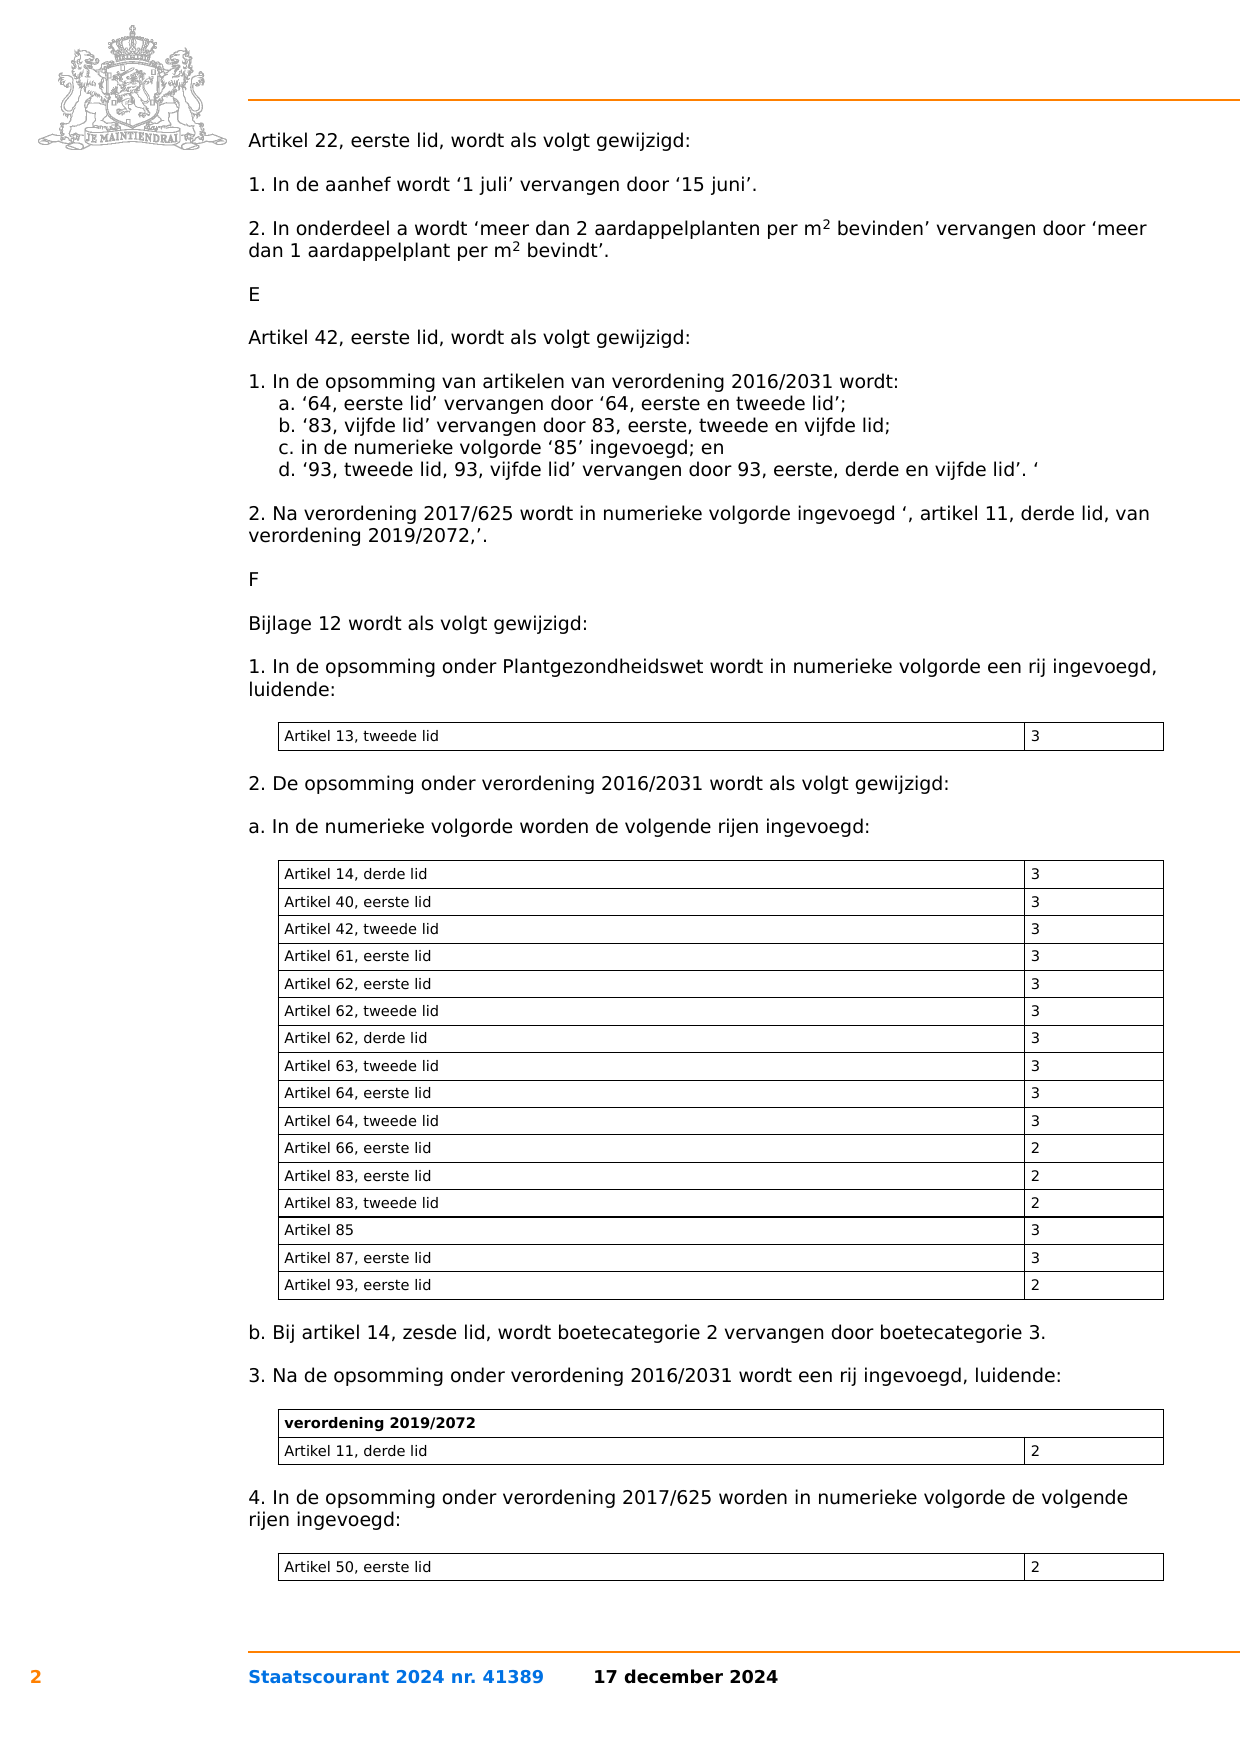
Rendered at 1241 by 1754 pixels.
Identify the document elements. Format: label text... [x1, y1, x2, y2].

text Artikel 22, eerste lid, wordt als volgt gewijzigd: [248, 130, 1163, 152]
table_cell Artikel 62, derde lid [279, 1026, 1024, 1052]
text b. ‘83, vijfde lid’ vervangen door 83, eerste, tweede en vijfde lid; [278, 415, 1163, 437]
table_cell 3 [1025, 1026, 1163, 1052]
table_cell 2 [1025, 1135, 1163, 1162]
table_cell 3 [1025, 944, 1163, 970]
table_cell Artikel 61, eerste lid [279, 944, 1024, 970]
picture [38, 25, 227, 150]
text Bijlage 12 wordt als volgt gewijzigd: [248, 613, 1163, 634]
table_cell Artikel 85 [279, 1218, 1024, 1244]
table_cell Artikel 83, tweede lid [279, 1190, 1024, 1216]
table_cell 3 [1025, 1218, 1163, 1244]
text 1. In de opsomming van artikelen van verordening 2016/2031 wordt: [248, 371, 1163, 393]
table_cell 3 [1025, 1245, 1163, 1271]
text c. in de numerieke volgorde ‘85’ ingevoegd; en [278, 437, 1163, 459]
text b. Bij artikel 14, zesde lid, wordt boetecategorie 2 vervangen door boetecategorie 3. [248, 1322, 1163, 1343]
table_header Artikel 14, derde lid [279, 861, 1024, 888]
table_cell 2 [1025, 1438, 1163, 1464]
table_cell 2 [1025, 1272, 1163, 1299]
table_cell 3 [1025, 971, 1163, 997]
table_header verordening 2019/2072 [279, 1410, 1163, 1437]
text 4. In de opsomming onder verordening 2017/625 worden in numerieke volgorde de volgende rijen ingevoegd: [248, 1487, 1163, 1531]
table_header Artikel 50, eerste lid [279, 1554, 1024, 1580]
table_cell Artikel 11, derde lid [279, 1438, 1024, 1464]
table_cell 3 [1025, 998, 1163, 1025]
table_cell 3 [1025, 1108, 1163, 1134]
text Artikel 42, eerste lid, wordt als volgt gewijzigd: [248, 327, 1163, 349]
text 1. In de opsomming onder Plantgezondheidswet wordt in numerieke volgorde een rij ingevoegd, luidende: [248, 656, 1163, 700]
table_cell Artikel 64, eerste lid [279, 1081, 1024, 1107]
table_header Artikel 13, tweede lid [279, 723, 1024, 750]
text 1. In de aanhef wordt ‘1 juli’ vervangen door ‘15 juni’. [248, 174, 1163, 196]
table_cell Artikel 66, eerste lid [279, 1135, 1024, 1162]
text 3. Na de opsomming onder verordening 2016/2031 wordt een rij ingevoegd, luidende: [248, 1365, 1163, 1387]
table_cell 3 [1025, 916, 1163, 942]
table_cell 2 [1025, 1190, 1163, 1216]
table_cell Artikel 63, tweede lid [279, 1053, 1024, 1079]
table_cell Artikel 62, eerste lid [279, 971, 1024, 997]
text d. ‘93, tweede lid, 93, vijfde lid’ vervangen door 93, eerste, derde en vijfde lid’. ‘ [278, 459, 1163, 481]
text a. In de numerieke volgorde worden de volgende rijen ingevoegd: [248, 816, 1163, 838]
table_cell 3 [1025, 1053, 1163, 1079]
table_cell Artikel 64, tweede lid [279, 1108, 1024, 1134]
table_cell Artikel 87, eerste lid [279, 1245, 1024, 1271]
table_cell Artikel 62, tweede lid [279, 998, 1024, 1025]
table_cell 3 [1025, 1081, 1163, 1107]
text 2. De opsomming onder verordening 2016/2031 wordt als volgt gewijzigd: [248, 773, 1163, 794]
table_cell Artikel 40, eerste lid [279, 889, 1024, 915]
table_header 3 [1025, 723, 1163, 750]
text 2. In onderdeel a wordt ‘meer dan 2 aardappelplanten per m2 bevinden’ vervangen door ‘meer dan 1 aardappelplant per m2 bevindt’. [248, 218, 1163, 262]
text 2. Na verordening 2017/625 wordt in numerieke volgorde ingevoegd ‘, artikel 11, derde lid, van verordening 2019/2072,’. [248, 503, 1163, 547]
table_cell Artikel 42, tweede lid [279, 916, 1024, 942]
table_cell Artikel 83, eerste lid [279, 1163, 1024, 1189]
table_cell 2 [1025, 1163, 1163, 1189]
text E [248, 283, 1163, 305]
table_cell 3 [1025, 889, 1163, 915]
text a. ‘64, eerste lid’ vervangen door ‘64, eerste en tweede lid’; [278, 393, 1163, 415]
text F [248, 569, 1163, 591]
table_header 2 [1025, 1554, 1163, 1580]
table_header 3 [1025, 861, 1163, 888]
table_cell Artikel 93, eerste lid [279, 1272, 1024, 1299]
